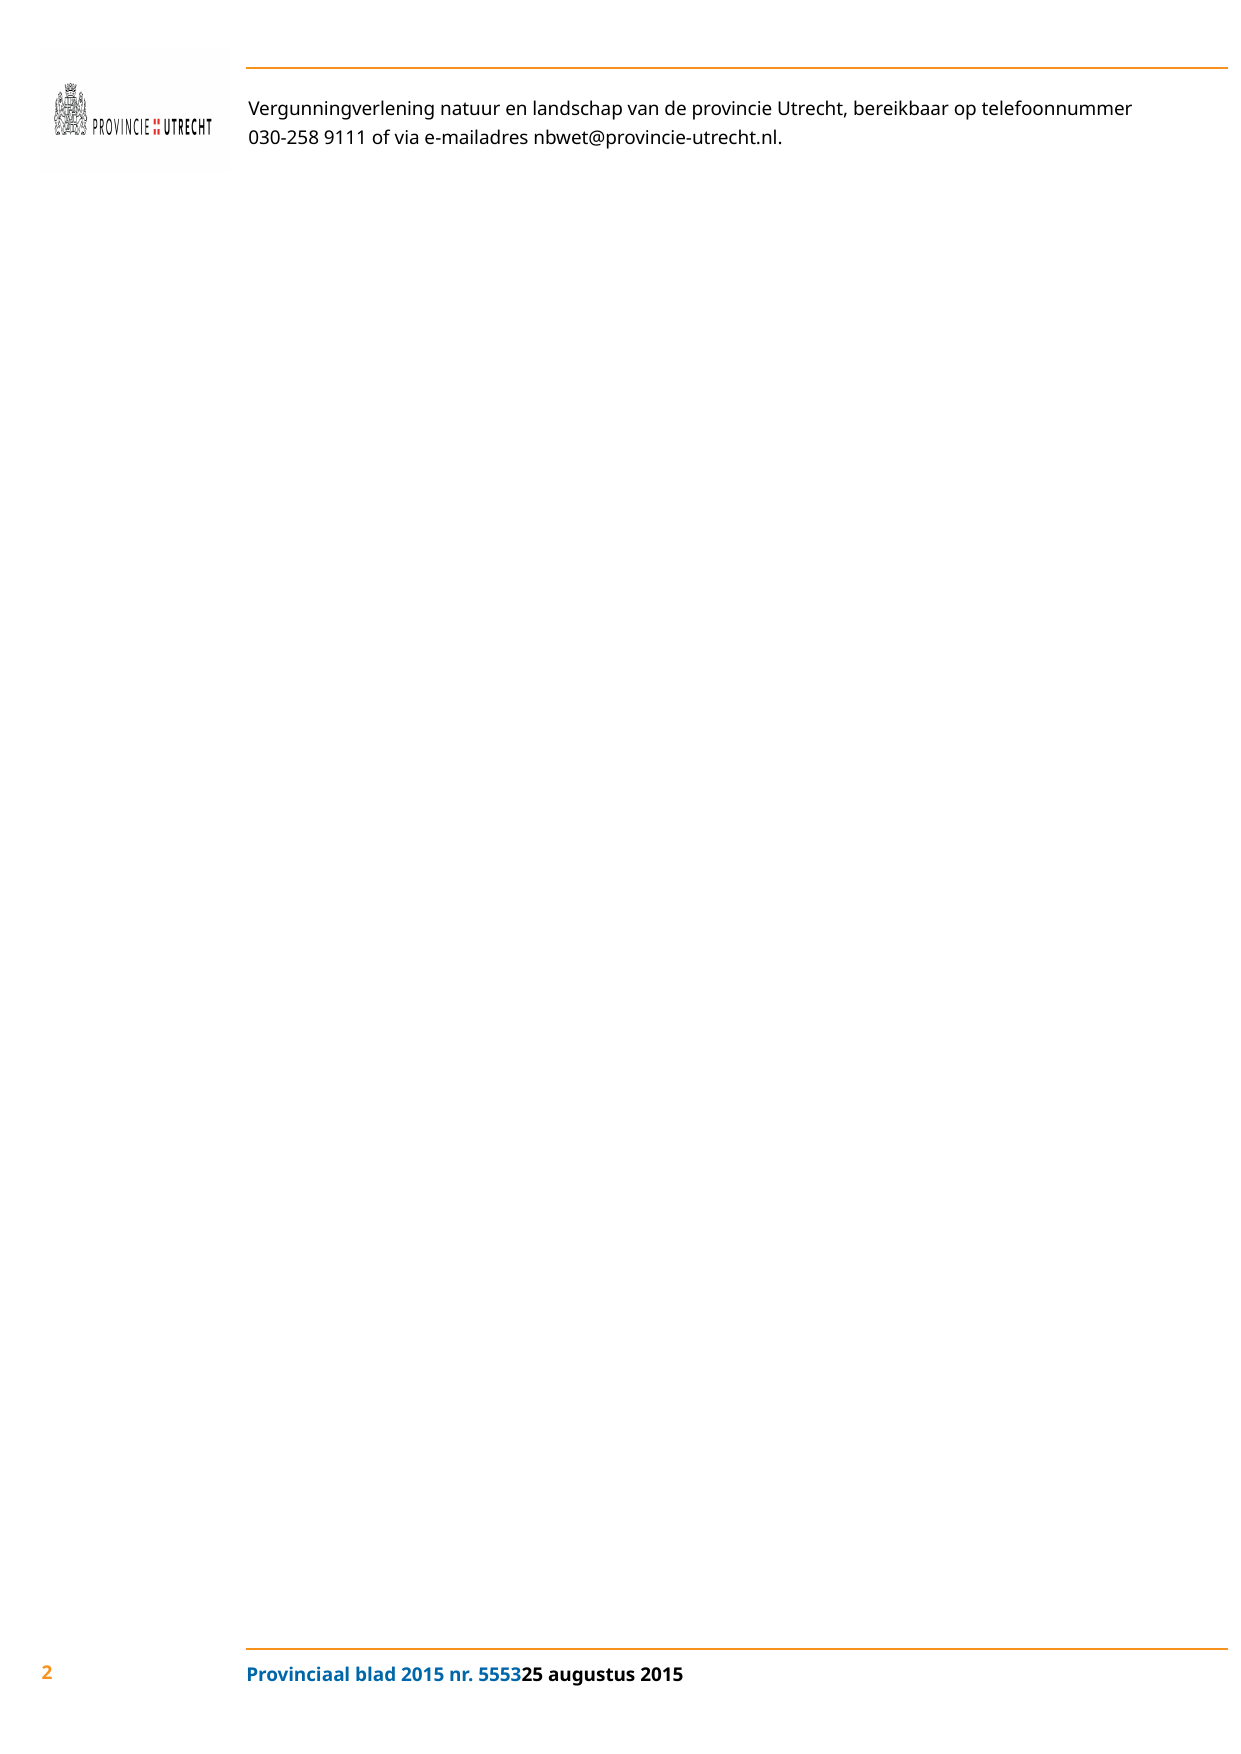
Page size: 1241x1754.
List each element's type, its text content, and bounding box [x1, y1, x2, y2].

text Vergunningverlening natuur en landschap van de provincie Utrecht, bereikbaar op telefoonnummer 030-258 9111 of via e-mailadres nbwet@provincie-utrecht.nl. [248, 95, 1152, 150]
picture [41, 47, 231, 172]
